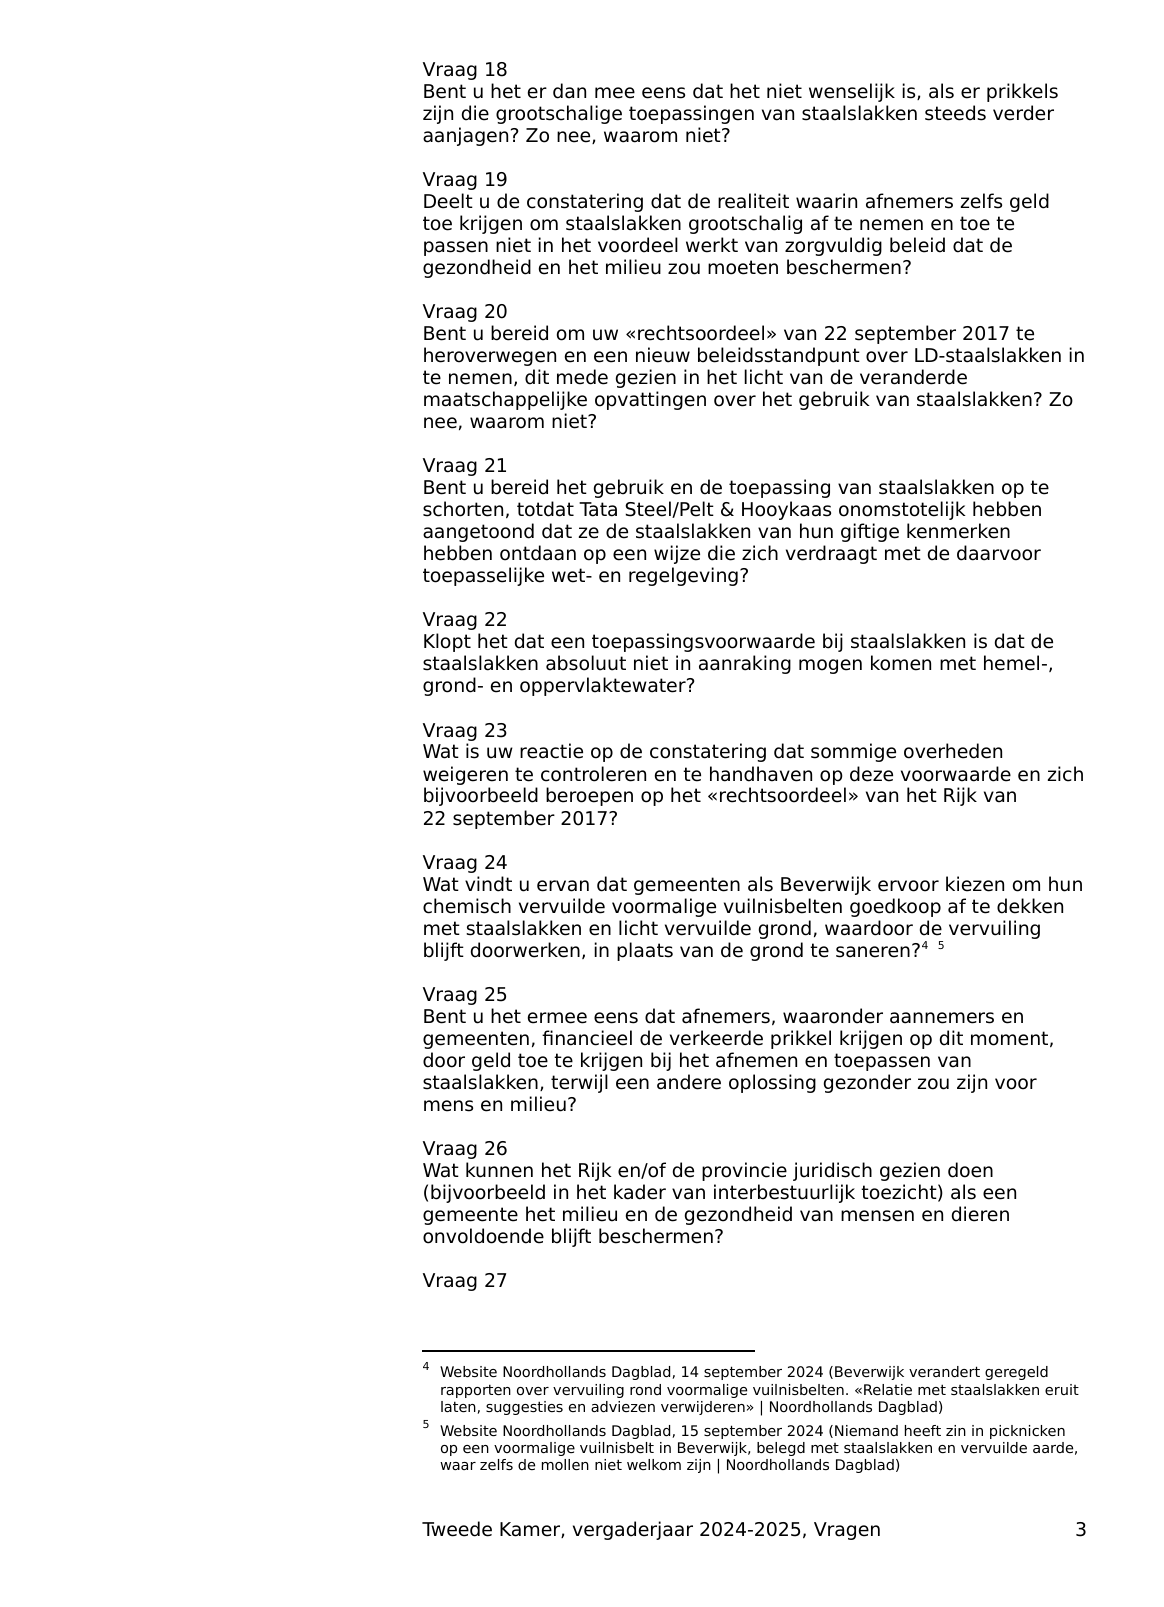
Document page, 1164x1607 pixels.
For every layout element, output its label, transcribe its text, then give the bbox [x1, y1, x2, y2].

text Website Noordhollands Dagblad, 14 september 2024 (Beverwijk verandert geregeld rapporten over vervuiling rond voormalige vuilnisbelten. «Relatie met staalslakken eruit laten, suggesties en adviezen verwijderen» | Noordhollands Dagblad) [422, 1360, 1087, 1416]
text Wat is uw reactie op de constatering dat sommige overheden weigeren te controleren en te handhaven op deze voorwaarde en zich bijvoorbeeld beroepen op het «rechtsoordeel» van het Rijk van 22 september 2017? [422, 741, 1087, 829]
text Klopt het dat een toepassingsvoorwaarde bij staalslakken is dat de staalslakken absoluut niet in aanraking mogen komen met hemel-, grond- en oppervlaktewater? [422, 631, 1087, 697]
text Wat vindt u ervan dat gemeenten als Beverwijk ervoor kiezen om hun chemisch vervuilde voormalige vuilnisbelten goedkoop af te dekken met staalslakken en licht vervuilde grond, waardoor de vervuiling blijft doorwerken, in plaats van de grond te saneren? [422, 873, 1087, 961]
text Vraag 25 [422, 984, 1087, 1006]
text Website Noordhollands Dagblad, 15 september 2024 (Niemand heeft zin in picknicken op een voormalige vuilnisbelt in Beverwijk, belegd met staalslakken en vervuilde aarde, waar zelfs de mollen niet welkom zijn | Noordhollands Dagblad) [422, 1418, 1087, 1474]
text Vraag 21 [422, 455, 1087, 477]
text Bent u bereid het gebruik en de toepassing van staalslakken op te schorten, totdat Tata Steel/Pelt & Hooykaas onomstotelijk hebben aangetoond dat ze de staalslakken van hun giftige kenmerken hebben ontdaan op een wijze die zich verdraagt met de daarvoor toepasselijke wet- en regelgeving? [422, 477, 1087, 587]
text Vraag 26 [422, 1138, 1087, 1160]
text Vraag 18 [422, 59, 1087, 81]
text Vraag 24 [422, 852, 1087, 873]
text Vraag 23 [422, 719, 1087, 741]
text Bent u bereid om uw «rechtsoordeel» van 22 september 2017 te heroverwegen en een nieuw beleidsstandpunt over LD-staalslakken in te nemen, dit mede gezien in het licht van de veranderde maatschappelijke opvattingen over het gebruik van staalslakken? Zo nee, waarom niet? [422, 323, 1087, 433]
text Vraag 27 [422, 1270, 1087, 1292]
text Vraag 22 [422, 609, 1087, 631]
text Deelt u de constatering dat de realiteit waarin afnemers zelfs geld toe krijgen om staalslakken grootschalig af te nemen en toe te passen niet in het voordeel werkt van zorgvuldig beleid dat de gezondheid en het milieu zou moeten beschermen? [422, 191, 1087, 279]
text Bent u het ermee eens dat afnemers, waaronder aannemers en gemeenten, financieel de verkeerde prikkel krijgen op dit moment, door geld toe te krijgen bij het afnemen en toepassen van staalslakken, terwijl een andere oplossing gezonder zou zijn voor mens en milieu? [422, 1006, 1087, 1116]
text Vraag 19 [422, 169, 1087, 191]
text Wat kunnen het Rijk en/of de provincie juridisch gezien doen (bijvoorbeeld in het kader van interbestuurlijk toezicht) als een gemeente het milieu en de gezondheid van mensen en dieren onvoldoende blijft beschermen? [422, 1160, 1087, 1248]
text Vraag 20 [422, 301, 1087, 323]
text Bent u het er dan mee eens dat het niet wenselijk is, als er prikkels zijn die grootschalige toepassingen van staalslakken steeds verder aanjagen? Zo nee, waarom niet? [422, 81, 1087, 147]
